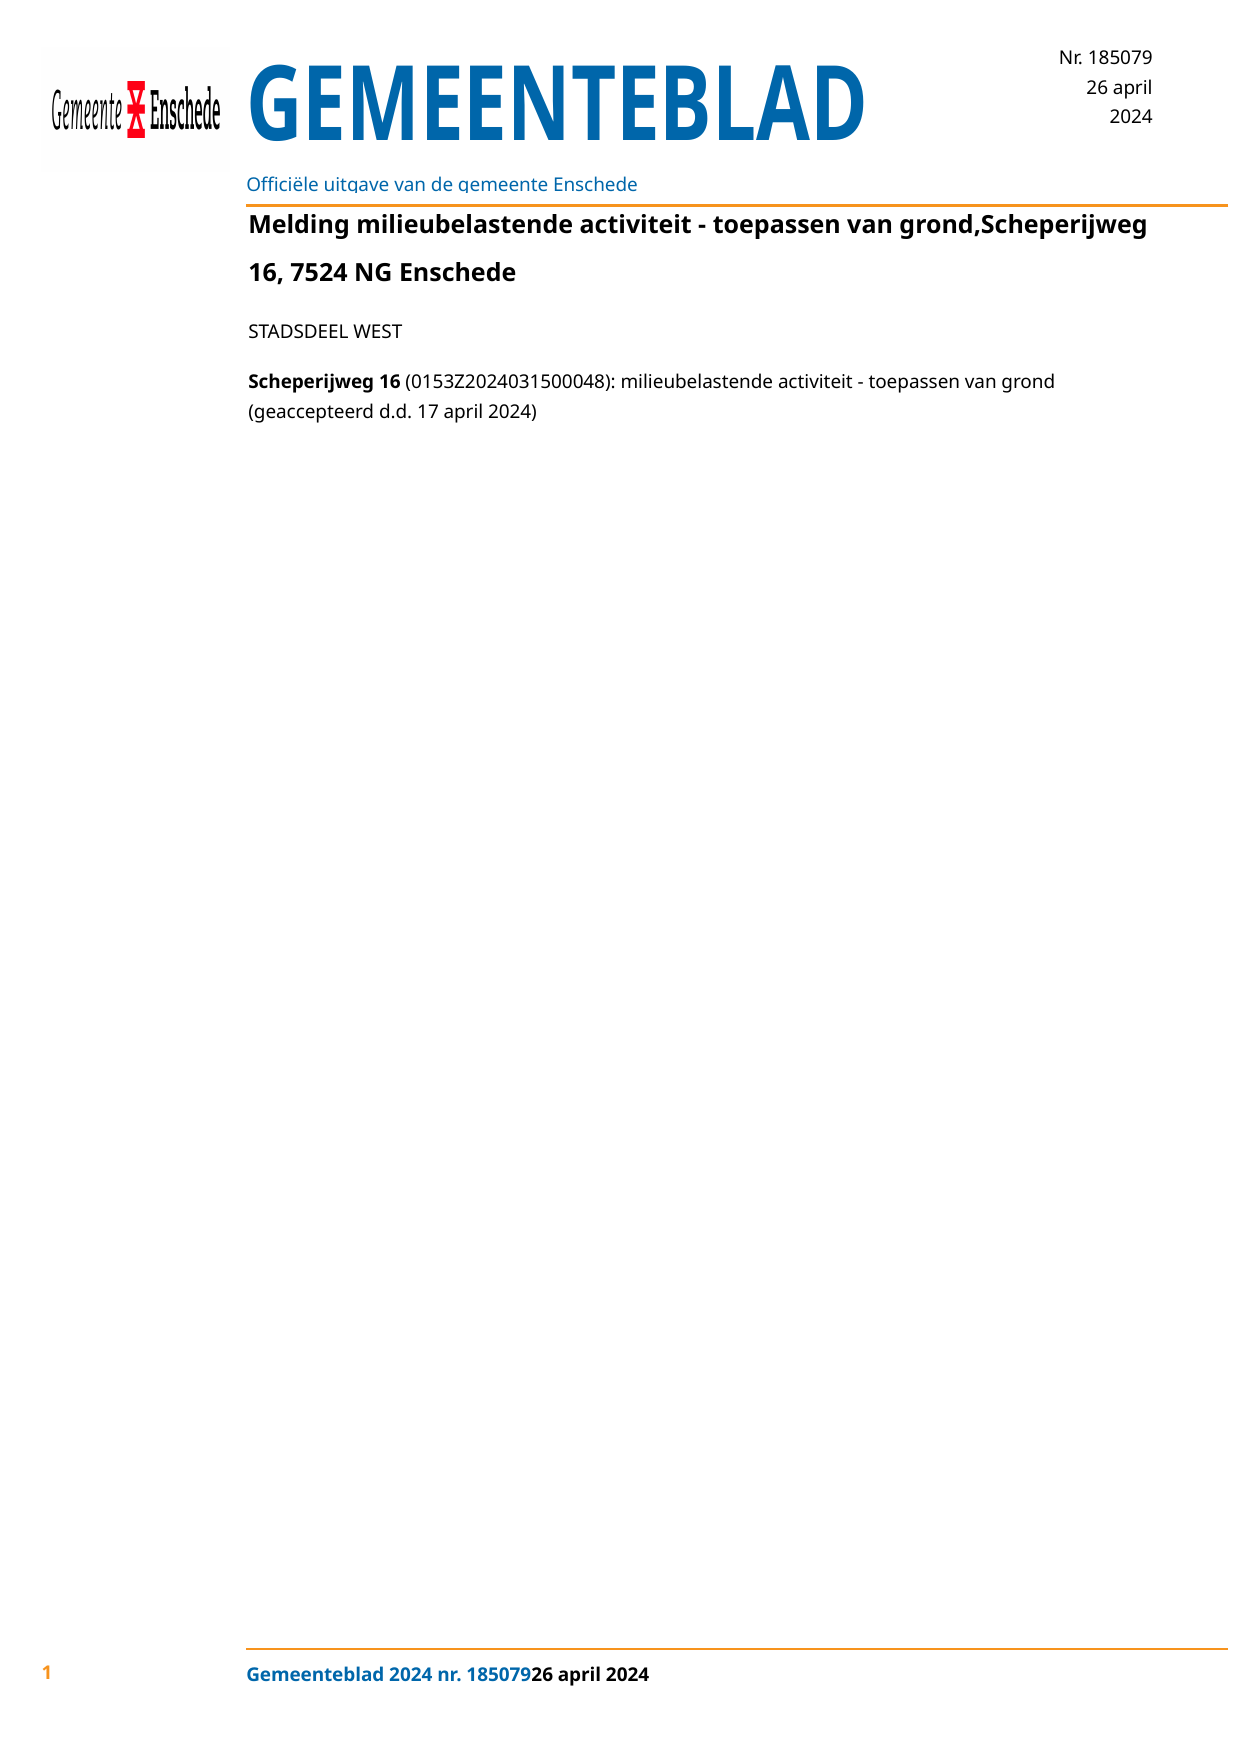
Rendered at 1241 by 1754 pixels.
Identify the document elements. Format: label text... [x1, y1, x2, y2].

text Scheperijweg 16 (0153Z2024031500048): milieubelastende activiteit - toepassen van grond (geaccepteerd d.d. 17 april 2024) [248, 368, 1152, 424]
picture [41, 47, 231, 172]
text Melding milieubelastende activiteit - toepassen van grond,Scheperijweg 16, 7524 NG Enschede [248, 207, 1152, 288]
text STADSDEEL WEST [248, 318, 1152, 344]
